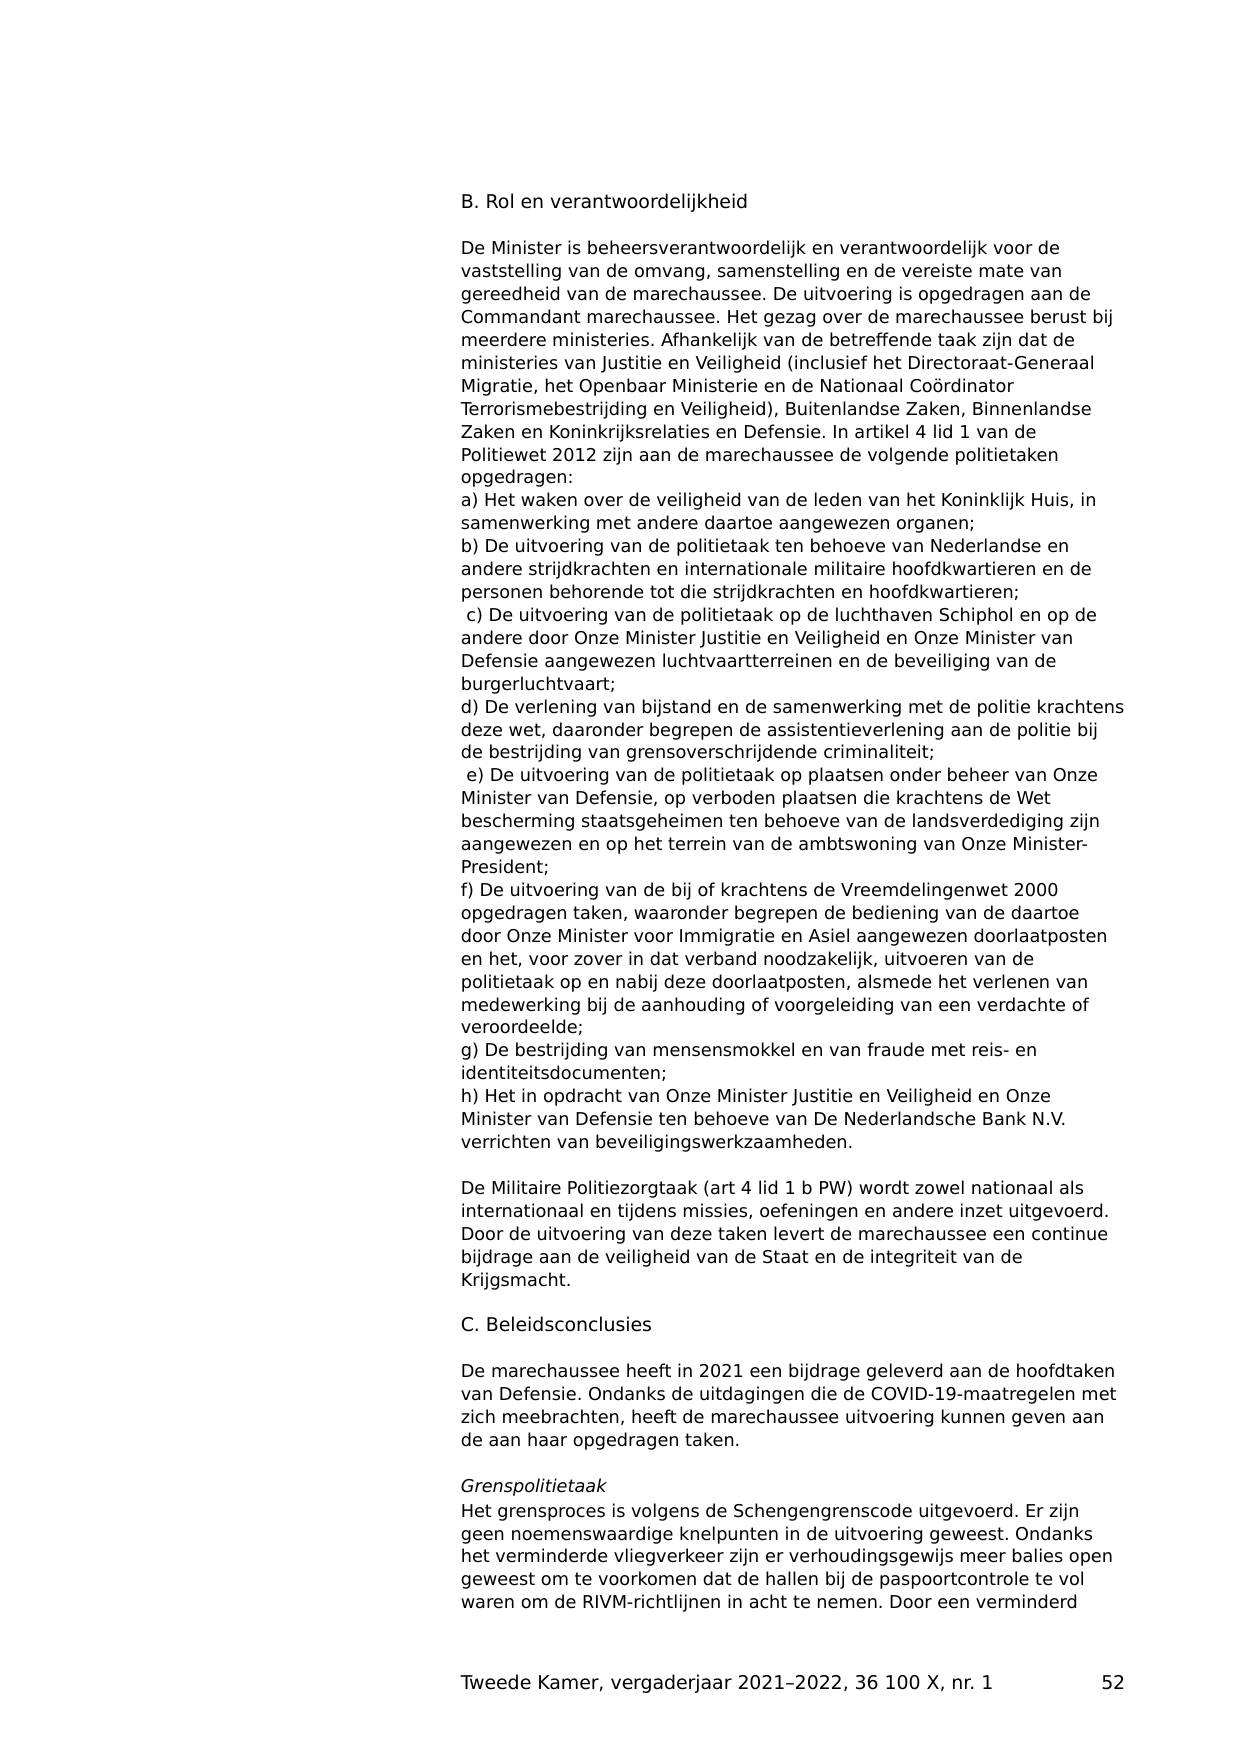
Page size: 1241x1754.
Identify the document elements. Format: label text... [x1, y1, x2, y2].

text De Minister is beheersverantwoordelijk en verantwoordelijk voor de vaststelling van de omvang, samenstelling en de vereiste mate van gereedheid van de marechaussee. De uitvoering is opgedragen aan de Commandant marechaussee. Het gezag over de marechaussee berust bij meerdere ministeries. Afhankelijk van de betreffende taak zijn dat de ministeries van Justitie en Veiligheid (inclusief het Directoraat-Generaal Migratie, het Openbaar Ministerie en de Nationaal Coördinator Terrorismebestrijding en Veiligheid), Buitenlandse Zaken, Binnenlandse Zaken en Koninkrijksrelaties en Defensie. In artikel 4 lid 1 van de Politiewet 2012 zijn aan de marechaussee de volgende politietaken opgedragen: a) Het waken over de veiligheid van de leden van het Koninklijk Huis, in samenwerking met andere daartoe aangewezen organen; b) De uitvoering van de politietaak ten behoeve van Nederlandse en andere strijdkrachten en internationale militaire hoofdkwartieren en de personen behorende tot die strijdkrachten en hoofdkwartieren; c) De uitvoering van de politietaak op de luchthaven Schiphol en op de andere door Onze Minister Justitie en Veiligheid en Onze Minister van Defensie aangewezen luchtvaartterreinen en de beveiliging van de burgerluchtvaart; d) De verlening van bijstand en de samenwerking met de politie krachtens deze wet, daaronder begrepen de assistentieverlening aan de politie bij de bestrijding van grensoverschrijdende criminaliteit; e) De uitvoering van de politietaak op plaatsen onder beheer van Onze Minister van Defensie, op verboden plaatsen die krachtens de Wet bescherming staatsgeheimen ten behoeve van de landsverdediging zijn aangewezen en op het terrein van de ambtswoning van Onze Minister-President; f) De uitvoering van de bij of krachtens de Vreemdelingenwet 2000 opgedragen taken, waaronder begrepen de bediening van de daartoe door Onze Minister voor Immigratie en Asiel aangewezen doorlaatposten en het, voor zover in dat verband noodzakelijk, uitvoeren van de politietaak op en nabij deze doorlaatposten, alsmede het verlenen van medewerking bij de aanhouding of voorgeleiding van een verdachte of veroordeelde; g) De bestrijding van mensensmokkel en van fraude met reis- en identiteitsdocumenten; h) Het in opdracht van Onze Minister Justitie en Veiligheid en Onze Minister van Defensie ten behoeve van De Nederlandsche Bank N.V. verrichten van beveiligingswerkzaamheden. [461, 236, 1125, 1153]
text Het grensproces is volgens de Schengengrenscode uitgevoerd. Er zijn geen noemenswaardige knelpunten in de uitvoering geweest. Ondanks het verminderde vliegverkeer zijn er verhoudingsgewijs meer balies open geweest om te voorkomen dat de hallen bij de paspoortcontrole te vol waren om de RIVM-richtlijnen in acht te nemen. Door een verminderd [461, 1499, 1125, 1613]
text Grenspolitietaak [461, 1474, 1125, 1497]
text De Militaire Politiezorgtaak (art 4 lid 1 b PW) wordt zowel nationaal als internationaal en tijdens missies, oefeningen en andere inzet uitgevoerd. Door de uitvoering van deze taken levert de marechaussee een continue bijdrage aan de veiligheid van de Staat en de integriteit van de Krijgsmacht. [461, 1176, 1125, 1291]
title C. Beleidsconclusies [461, 1313, 1125, 1335]
title B. Rol en verantwoordelijkheid [461, 191, 1125, 213]
text De marechaussee heeft in 2021 een bijdrage geleverd aan de hoofdtaken van Defensie. Ondanks de uitdagingen die de COVID-19-maatregelen met zich meebrachten, heeft de marechaussee uitvoering kunnen geven aan de aan haar opgedragen taken. [461, 1359, 1125, 1451]
